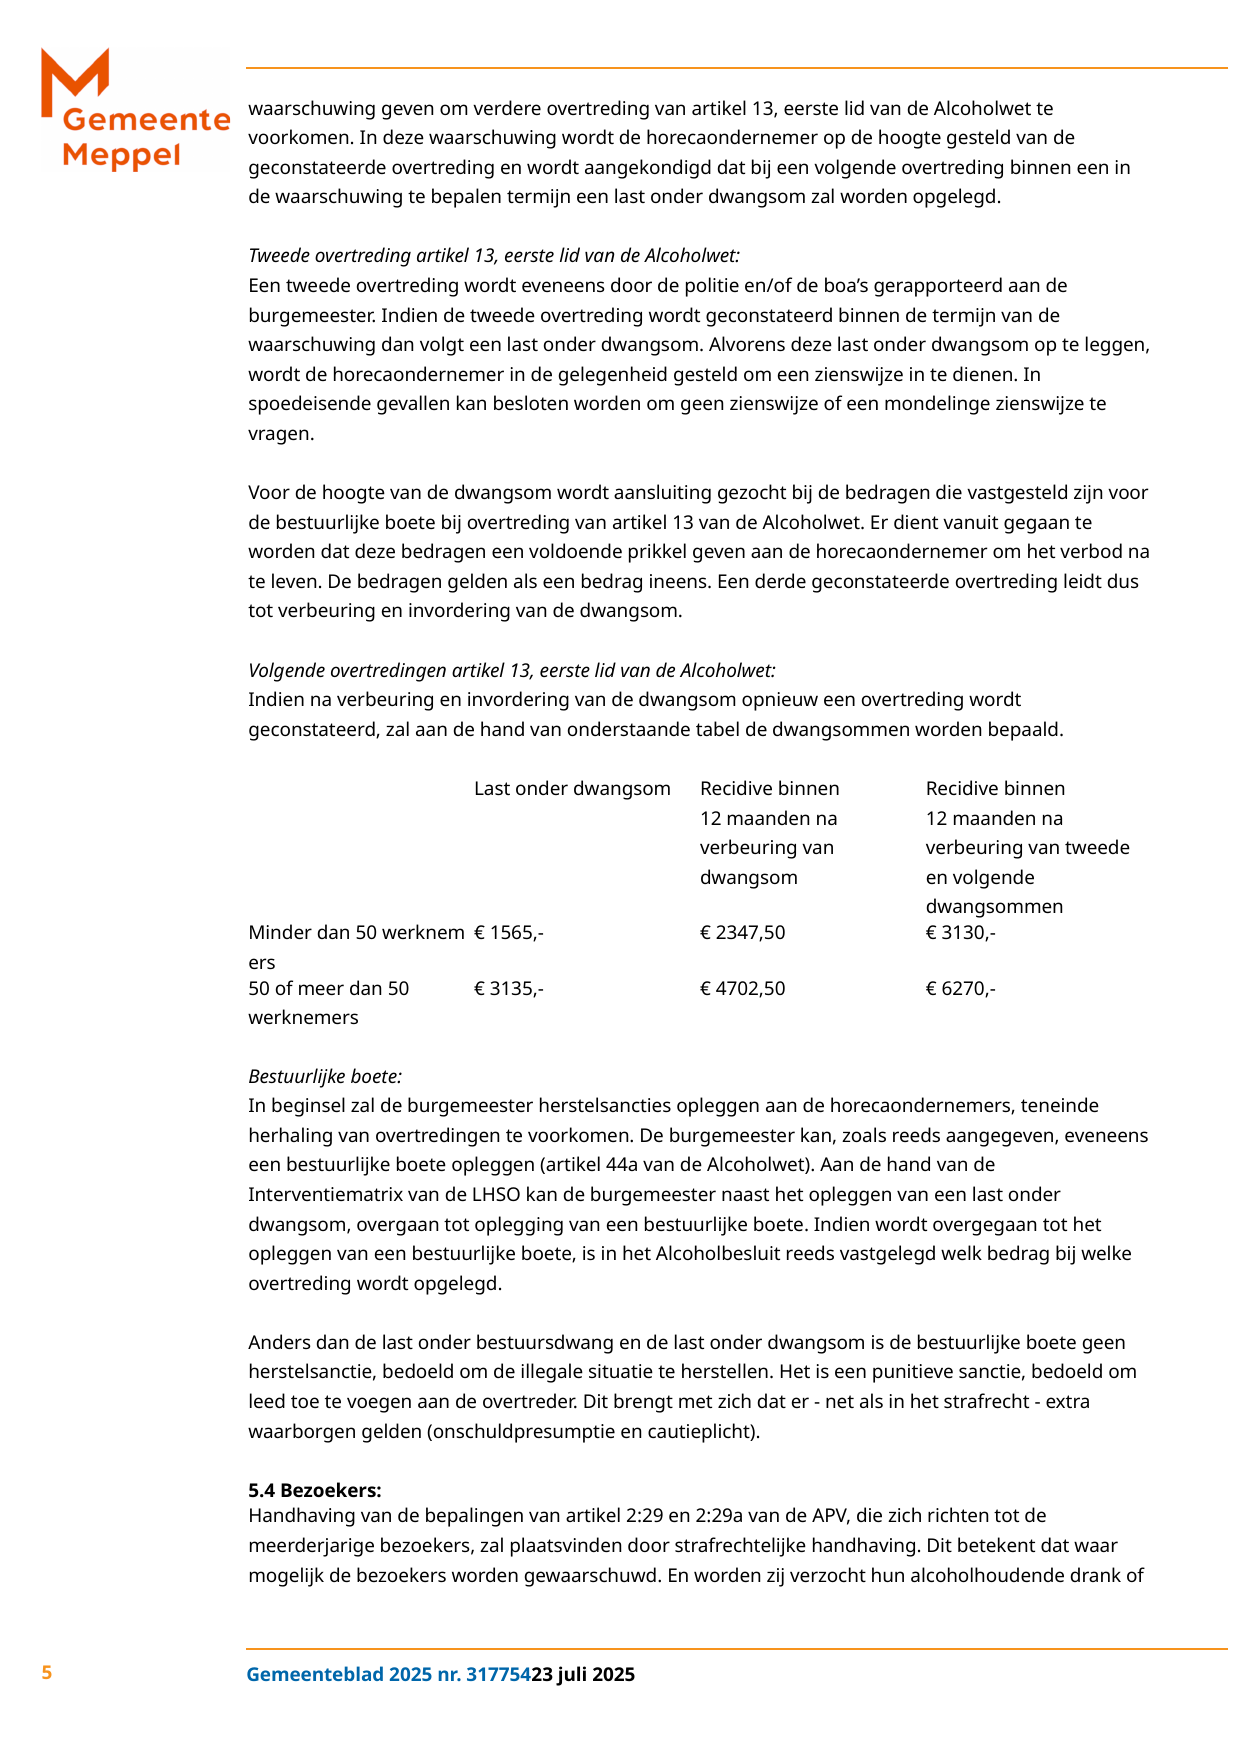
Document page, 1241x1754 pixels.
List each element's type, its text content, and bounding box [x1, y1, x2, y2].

picture [41, 47, 231, 172]
table_header Recidive binnen 12 maanden na verbeuring van dwangsom [700, 775, 926, 919]
text Anders dan de last onder bestuursdwang en de last onder dwangsom is de bestuurlijke boete geen herstelsanctie, bedoeld om de illegale situatie te herstellen. Het is een punitieve sanctie, bedoeld om leed toe te voegen aan de overtreder. Dit brengt met zich dat er - net als in het strafrecht - extra waarborgen gelden (onschuldpresumptie en cautieplicht). [248, 1329, 1152, 1443]
table_cell € 3135,- [474, 975, 700, 1030]
text 5.4 Bezoekers: [248, 1477, 1152, 1503]
text Tweede overtreding artikel 13, eerste lid van de Alcoholwet: [248, 243, 1152, 268]
text waarschuwing geven om verdere overtreding van artikel 13, eerste lid van de Alcoholwet te voorkomen. In deze waarschuwing wordt de horecaondernemer op de hoogte gesteld van de geconstateerde overtreding en wordt aangekondigd dat bij een volgende overtreding binnen een in de waarschuwing te bepalen termijn een last onder dwangsom zal worden opgelegd. [248, 95, 1152, 209]
table_cell € 1565,- [474, 919, 700, 975]
table_cell € 2347,50 [700, 919, 926, 975]
text Een tweede overtreding wordt eveneens door de politie en/of de boa’s gerapporteerd aan de burgemeester. Indien de tweede overtreding wordt geconstateerd binnen de termijn van de waarschuwing dan volgt een last onder dwangsom. Alvorens deze last onder dwangsom op te leggen, wordt de horecaondernemer in de gelegenheid gesteld om een zienswijze in te dienen. In spoedeisende gevallen kan besloten worden om geen zienswijze of een mondelinge zienswijze te vragen. [248, 272, 1152, 446]
table_cell € 6270,- [926, 975, 1152, 1030]
table_cell 50 of meer dan 50 werknemers [248, 975, 474, 1030]
table_cell Minder dan 50 werknemers [248, 919, 474, 975]
text Handhaving van de bepalingen van artikel 2:29 en 2:29a van de APV, die zich richten tot de meerderjarige bezoekers, zal plaatsvinden door strafrechtelijke handhaving. Dit betekent dat waar mogelijk de bezoekers worden gewaarschuwd. En worden zij verzocht hun alcoholhoudende drank of [248, 1503, 1152, 1588]
table_header Last onder dwangsom [474, 775, 700, 919]
text In beginsel zal de burgemeester herstelsancties opleggen aan de horecaondernemers, teneinde herhaling van overtredingen te voorkomen. De burgemeester kan, zoals reeds aangegeven, eveneens een bestuurlijke boete opleggen (artikel 44a van de Alcoholwet). Aan de hand van de Interventiematrix van de LHSO kan de burgemeester naast het opleggen van een last onder dwangsom, overgaan tot oplegging van een bestuurlijke boete. Indien wordt overgegaan tot het opleggen van een bestuurlijke boete, is in het Alcoholbesluit reeds vastgelegd welk bedrag bij welke overtreding wordt opgelegd. [248, 1092, 1152, 1296]
table_header Recidive binnen 12 maanden na verbeuring van tweede en volgende dwangsommen [926, 775, 1152, 919]
text Voor de hoogte van de dwangsom wordt aansluiting gezocht bij de bedragen die vastgesteld zijn voor de bestuurlijke boete bij overtreding van artikel 13 van de Alcoholwet. Er dient vanuit gegaan te worden dat deze bedragen een voldoende prikkel geven aan de horecaondernemer om het verbod na te leven. De bedragen gelden als een bedrag ineens. Een derde geconstateerde overtreding leidt dus tot verbeuring en invordering van de dwangsom. [248, 479, 1152, 623]
text Indien na verbeuring en invordering van de dwangsom opnieuw een overtreding wordt geconstateerd, zal aan de hand van onderstaande tabel de dwangsommen worden bepaald. [248, 686, 1152, 742]
text Bestuurlijke boete: [248, 1063, 1152, 1088]
table_cell € 4702,50 [700, 975, 926, 1030]
table_cell € 3130,- [926, 919, 1152, 975]
text Volgende overtredingen artikel 13, eerste lid van de Alcoholwet: [248, 657, 1152, 683]
table_header [248, 775, 474, 919]
